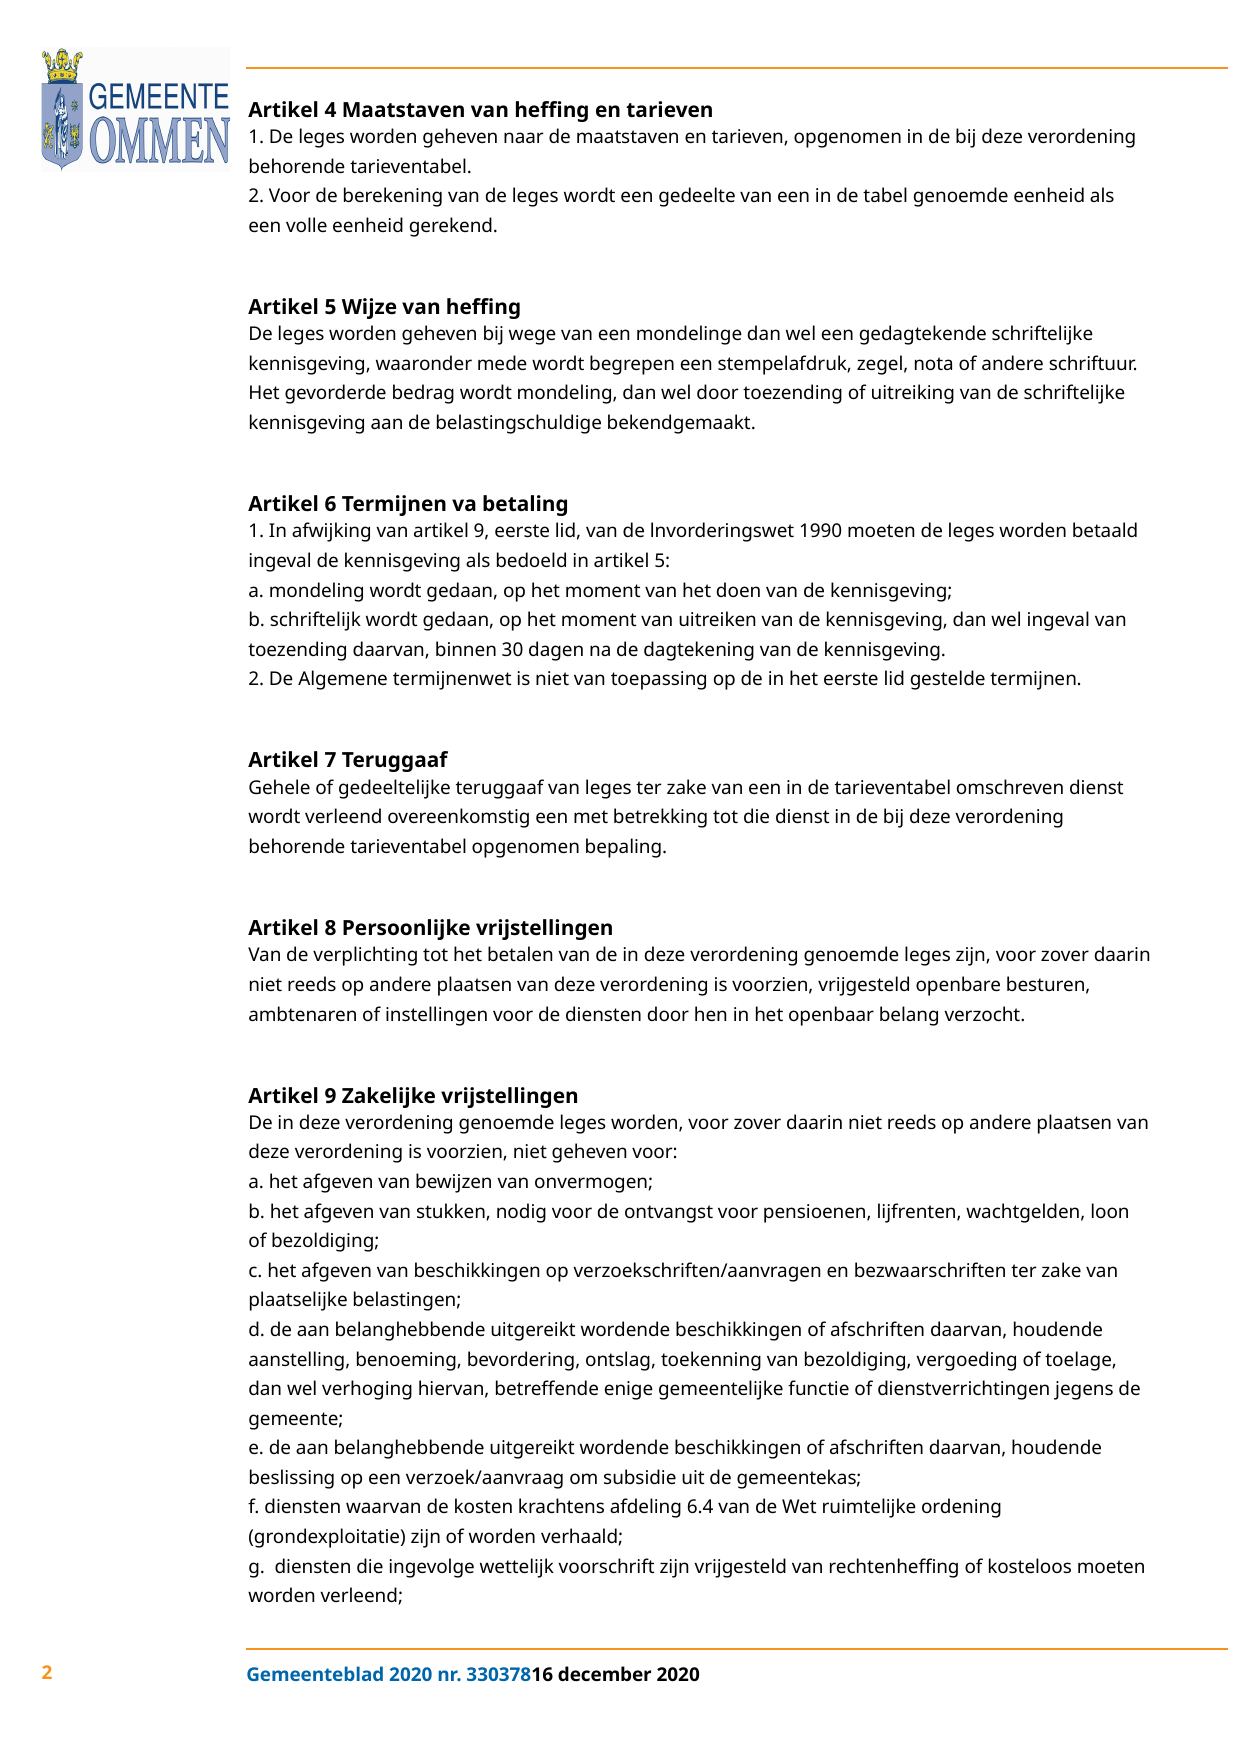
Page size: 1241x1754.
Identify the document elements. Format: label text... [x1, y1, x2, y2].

text 2. Voor de berekening van de leges wordt een gedeelte van een in de tabel genoemde eenheid als een volle eenheid gerekend. [248, 182, 1152, 238]
text Artikel 8 Persoonlijke vrijstellingen [248, 913, 1152, 942]
text Artikel 5 Wijze van heffing [248, 292, 1152, 320]
text g. diensten die ingevolge wettelijk voorschrift zijn vrijgesteld van rechtenheffing of kosteloos moeten worden verleend; [248, 1553, 1152, 1608]
text d. de aan belanghebbende uitgereikt wordende beschikkingen of afschriften daarvan, houdende aanstelling, benoeming, bevordering, ontslag, toekenning van bezoldiging, vergoeding of toelage, dan wel verhoging hiervan, betreffende enige gemeentelijke functie of dienstverrichtingen jegens de gemeente; [248, 1316, 1152, 1431]
text f. diensten waarvan de kosten krachtens afdeling 6.4 van de Wet ruimtelijke ordening (grondexploitatie) zijn of worden verhaald; [248, 1494, 1152, 1549]
text 1. De leges worden geheven naar de maatstaven en tarieven, opgenomen in de bij deze verordening behorende tarieventabel. [248, 123, 1152, 178]
text b. schriftelijk wordt gedaan, op het moment van uitreiken van de kennisgeving, dan wel ingeval van toezending daarvan, binnen 30 dagen na de dagtekening van de kennisgeving. [248, 606, 1152, 662]
text a. het afgeven van bewijzen van onvermogen; [248, 1168, 1152, 1194]
text 1. In afwijking van artikel 9, eerste lid, van de lnvorderingswet 1990 moeten de leges worden betaald ingeval de kennisgeving als bedoeld in artikel 5: [248, 518, 1152, 573]
text 2. De Algemene termijnenwet is niet van toepassing op de in het eerste lid gestelde termijnen. [248, 666, 1152, 691]
text c. het afgeven van beschikkingen op verzoekschriften/aanvragen en bezwaarschriften ter zake van plaatselijke belastingen; [248, 1257, 1152, 1312]
text Artikel 6 Termijnen va betaling [248, 489, 1152, 518]
text Artikel 4 Maatstaven van heffing en tarieven [248, 95, 1152, 123]
text De in deze verordening genoemde leges worden, voor zover daarin niet reeds op andere plaatsen van deze verordening is voorzien, niet geheven voor: [248, 1109, 1152, 1164]
text e. de aan belanghebbende uitgereikt wordende beschikkingen of afschriften daarvan, houdende beslissing op een verzoek/aanvraag om subsidie uit de gemeentekas; [248, 1434, 1152, 1490]
text Van de verplichting tot het betalen van de in deze verordening genoemde leges zijn, voor zover daarin niet reeds op andere plaatsen van deze verordening is voorzien, vrijgesteld openbare besturen, ambtenaren of instellingen voor de diensten door hen in het openbaar belang verzocht. [248, 942, 1152, 1026]
text Gehele of gedeeltelijke teruggaaf van leges ter zake van een in de tarieventabel omschreven dienst wordt verleend overeenkomstig een met betrekking tot die dienst in de bij deze verordening behorende tarieventabel opgenomen bepaling. [248, 774, 1152, 859]
text Artikel 9 Zakelijke vrijstellingen [248, 1081, 1152, 1109]
picture [41, 47, 231, 172]
text De leges worden geheven bij wege van een mondelinge dan wel een gedagtekende schriftelijke kennisgeving, waaronder mede wordt begrepen een stempelafdruk, zegel, nota of andere schriftuur. Het gevorderde bedrag wordt mondeling, dan wel door toezending of uitreiking van de schriftelijke kennisgeving aan de belastingschuldige bekendgemaakt. [248, 320, 1152, 435]
text Artikel 7 Teruggaaf [248, 746, 1152, 774]
text a. mondeling wordt gedaan, op het moment van het doen van de kennisgeving; [248, 577, 1152, 602]
text b. het afgeven van stukken, nodig voor de ontvangst voor pensioenen, lijfrenten, wachtgelden, loon of bezoldiging; [248, 1198, 1152, 1253]
